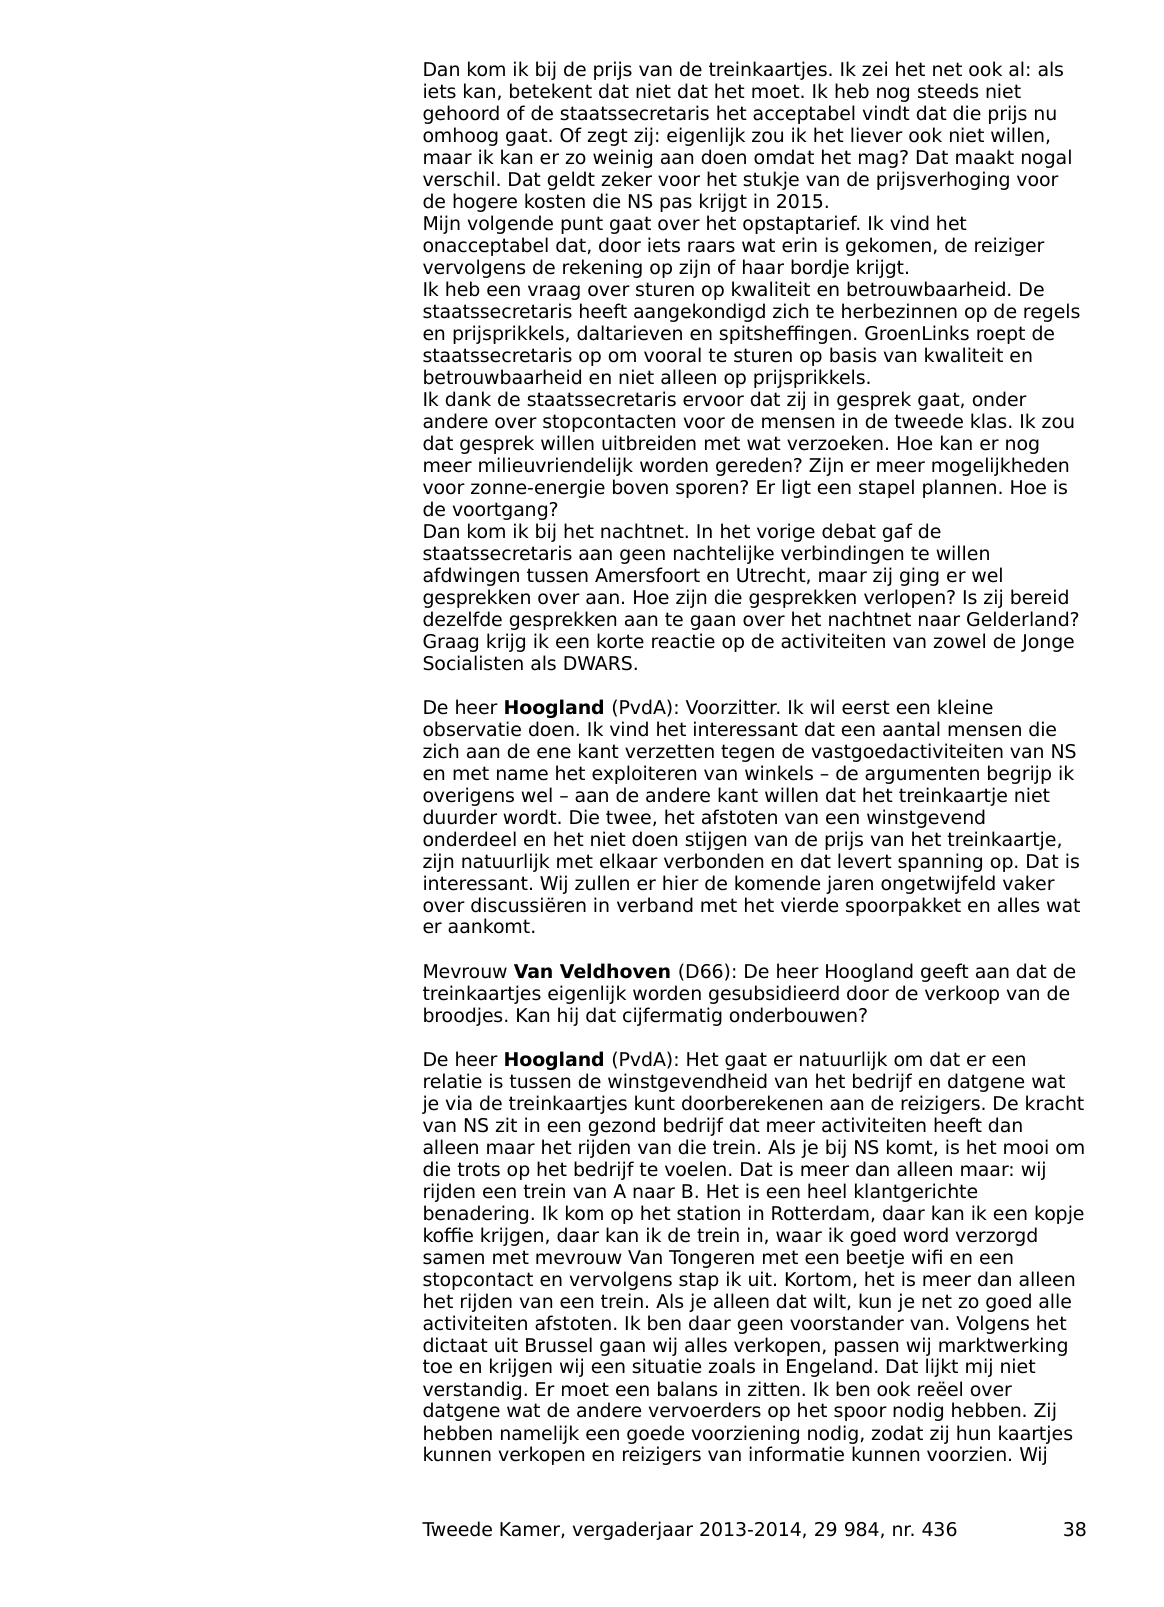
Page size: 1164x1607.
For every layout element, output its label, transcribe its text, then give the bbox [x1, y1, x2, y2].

text Ik dank de staatssecretaris ervoor dat zij in gesprek gaat, onder andere over stopcontacten voor de mensen in de tweede klas. Ik zou dat gesprek willen uitbreiden met wat verzoeken. Hoe kan er nog meer milieuvriendelijk worden gereden? Zijn er meer mogelijkheden voor zonne-energie boven sporen? Er ligt een stapel plannen. Hoe is de voortgang? [422, 389, 1087, 521]
text De heer Hoogland (PvdA): Voorzitter. Ik wil eerst een kleine observatie doen. Ik vind het interessant dat een aantal mensen die zich aan de ene kant verzetten tegen de vastgoedactiviteiten van NS en met name het exploiteren van winkels – de argumenten begrijp ik overigens wel – aan de andere kant willen dat het treinkaartje niet duurder wordt. Die twee, het afstoten van een winstgevend onderdeel en het niet doen stijgen van de prijs van het treinkaartje, zijn natuurlijk met elkaar verbonden en dat levert spanning op. Dat is interessant. Wij zullen er hier de komende jaren ongetwijfeld vaker over discussiëren in verband met het vierde spoorpakket en alles wat er aankomt. [422, 697, 1087, 938]
text Mijn volgende punt gaat over het opstaptarief. Ik vind het onacceptabel dat, door iets raars wat erin is gekomen, de reiziger vervolgens de rekening op zijn of haar bordje krijgt. [422, 213, 1087, 279]
text Ik heb een vraag over sturen op kwaliteit en betrouwbaarheid. De staatssecretaris heeft aangekondigd zich te herbezinnen op de regels en prijsprikkels, daltarieven en spitsheffingen. GroenLinks roept de staatssecretaris op om vooral te sturen op basis van kwaliteit en betrouwbaarheid en niet alleen op prijsprikkels. [422, 279, 1087, 389]
text Dan kom ik bij de prijs van de treinkaartjes. Ik zei het net ook al: als iets kan, betekent dat niet dat het moet. Ik heb nog steeds niet gehoord of de staatssecretaris het acceptabel vindt dat die prijs nu omhoog gaat. Of zegt zij: eigenlijk zou ik het liever ook niet willen, maar ik kan er zo weinig aan doen omdat het mag? Dat maakt nogal verschil. Dat geldt zeker voor het stukje van de prijsverhoging voor de hogere kosten die NS pas krijgt in 2015. [422, 59, 1087, 213]
text De heer Hoogland (PvdA): Het gaat er natuurlijk om dat er een relatie is tussen de winstgevendheid van het bedrijf en datgene wat je via de treinkaartjes kunt doorberekenen aan de reizigers. De kracht van NS zit in een gezond bedrijf dat meer activiteiten heeft dan alleen maar het rijden van die trein. Als je bij NS komt, is het mooi om die trots op het bedrijf te voelen. Dat is meer dan alleen maar: wij rijden een trein van A naar B. Het is een heel klantgerichte benadering. Ik kom op het station in Rotterdam, daar kan ik een kopje koffie krijgen, daar kan ik de trein in, waar ik goed word verzorgd samen met mevrouw Van Tongeren met een beetje wifi en een stopcontact en vervolgens stap ik uit. Kortom, het is meer dan alleen het rijden van een trein. Als je alleen dat wilt, kun je net zo goed alle activiteiten afstoten. Ik ben daar geen voorstander van. Volgens het dictaat uit Brussel gaan wij alles verkopen, passen wij marktwerking toe en krijgen wij een situatie zoals in Engeland. Dat lijkt mij niet verstandig. Er moet een balans in zitten. Ik ben ook reëel over datgene wat de andere vervoerders op het spoor nodig hebben. Zij hebben namelijk een goede voorziening nodig, zodat zij hun kaartjes kunnen verkopen en reizigers van informatie kunnen voorzien. Wij [422, 1049, 1087, 1466]
text Mevrouw Van Veldhoven (D66): De heer Hoogland geeft aan dat de treinkaartjes eigenlijk worden gesubsidieerd door de verkoop van de broodjes. Kan hij dat cijfermatig onderbouwen? [422, 961, 1087, 1027]
text Dan kom ik bij het nachtnet. In het vorige debat gaf de staatssecretaris aan geen nachtelijke verbindingen te willen afdwingen tussen Amersfoort en Utrecht, maar zij ging er wel gesprekken over aan. Hoe zijn die gesprekken verlopen? Is zij bereid dezelfde gesprekken aan te gaan over het nachtnet naar Gelderland? Graag krijg ik een korte reactie op de activiteiten van zowel de Jonge Socialisten als DWARS. [422, 521, 1087, 674]
